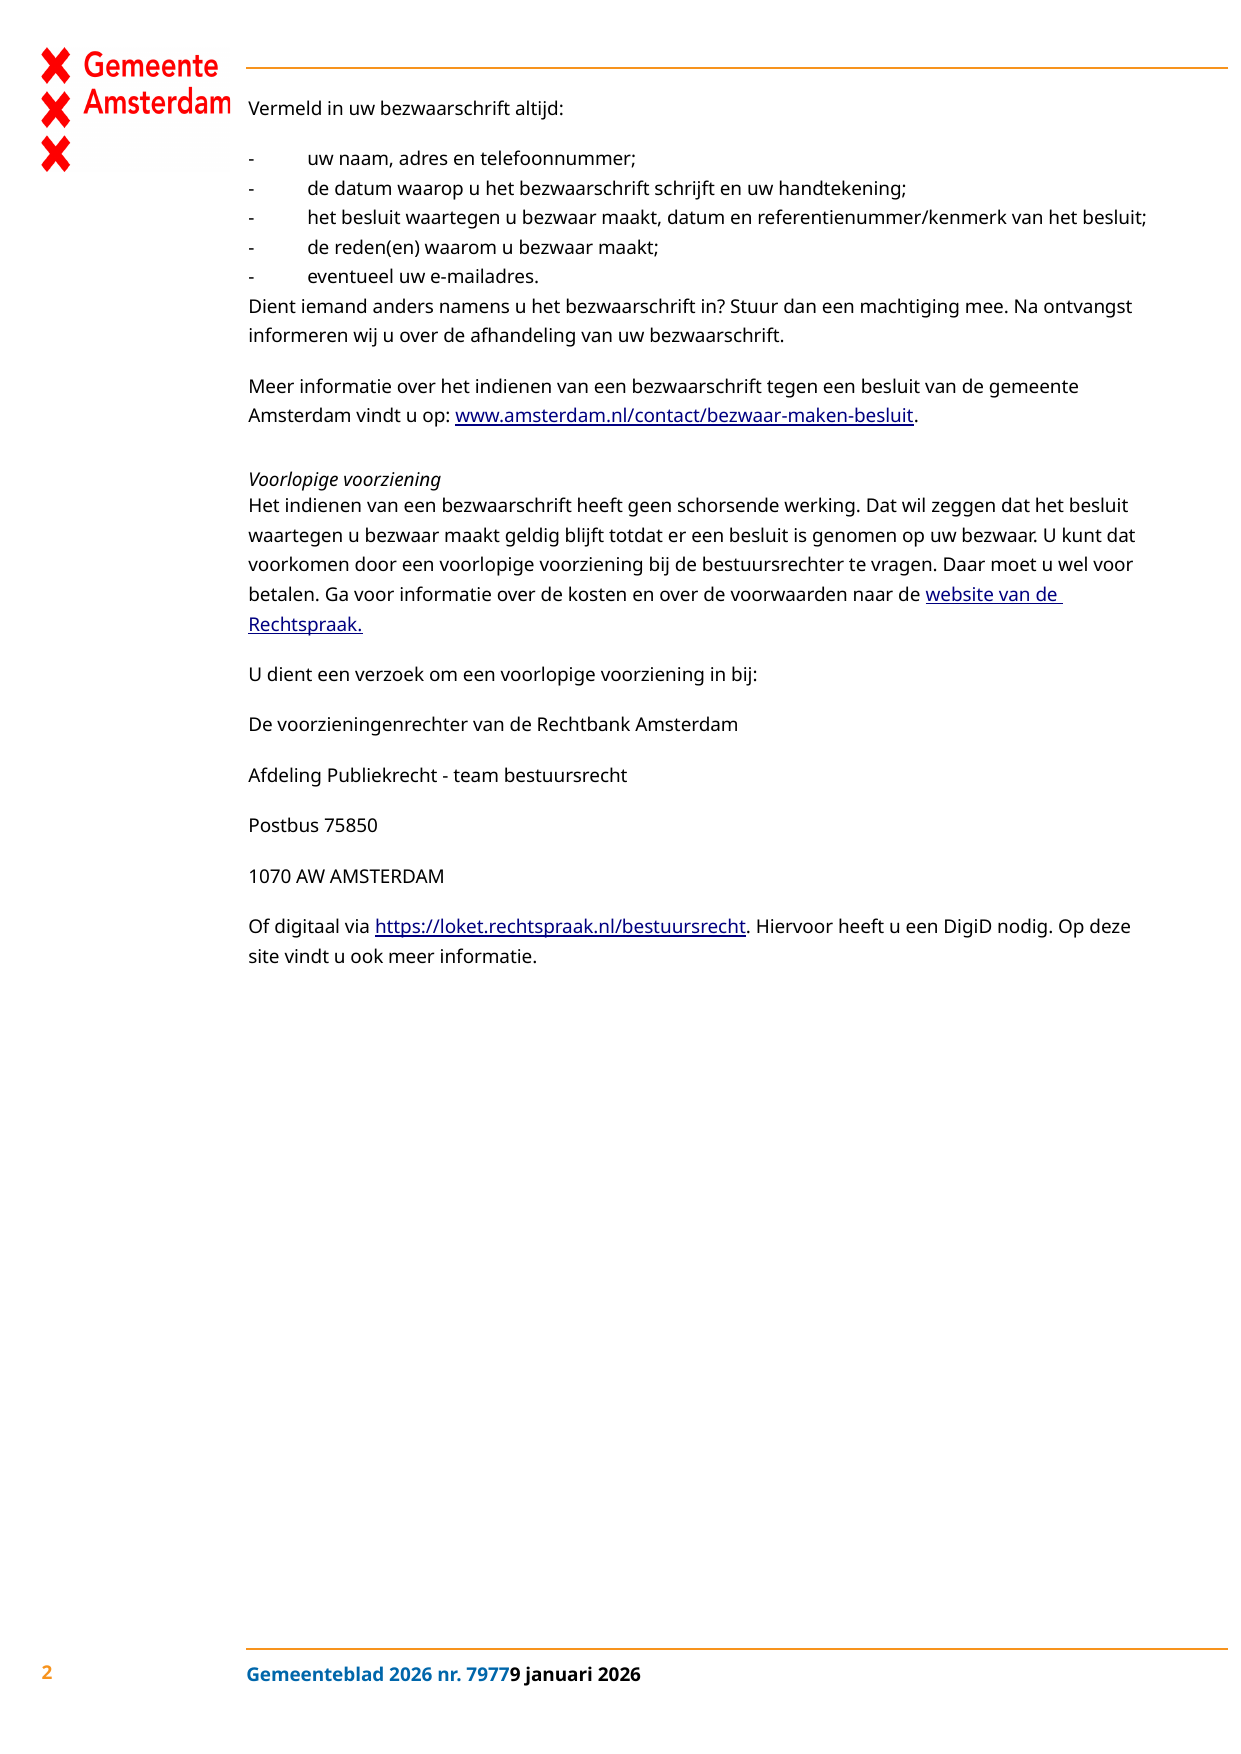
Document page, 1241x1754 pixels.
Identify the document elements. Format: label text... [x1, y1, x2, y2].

list uw naam, adres en telefoonnummer; [248, 145, 1152, 171]
text Het indienen van een bezwaarschrift heeft geen schorsende werking. Dat wil zeggen dat het besluit waartegen u bezwaar maakt geldig blijft totdat er een besluit is genomen op uw bezwaar. U kunt dat voorkomen door een voorlopige voorziening bij de bestuursrechter te vragen. Daar moet u wel voor betalen. Ga voor informatie over de kosten en over de voorwaarden naar de website van de Rechtspraak. [248, 492, 1152, 636]
text Afdeling Publiekrecht - team bestuursrecht [248, 762, 1152, 788]
text De voorzieningenrechter van de Rechtbank Amsterdam [248, 712, 1152, 737]
text 1070 AW AMSTERDAM [248, 863, 1152, 888]
picture [41, 47, 231, 172]
text U dient een verzoek om een voorlopige voorziening in bij: [248, 661, 1152, 687]
text Of digitaal via https://loket.rechtspraak.nl/bestuursrecht. Hiervoor heeft u een DigiD nodig. Op deze site vindt u ook meer informatie. [248, 913, 1152, 968]
list het besluit waartegen u bezwaar maakt, datum en referentienummer/kenmerk van het besluit; [248, 204, 1152, 230]
text Postbus 75850 [248, 812, 1152, 838]
text Vermeld in uw bezwaarschrift altijd: [248, 95, 1152, 121]
text Voorlopige voorziening [248, 467, 1152, 492]
text Meer informatie over het indienen van een bezwaarschrift tegen een besluit van de gemeente Amsterdam vindt u op: www.amsterdam.nl/contact/bezwaar-maken-besluit. [248, 373, 1152, 428]
text Dient iemand anders namens u het bezwaarschrift in? Stuur dan een machtiging mee. Na ontvangst informeren wij u over de afhandeling van uw bezwaarschrift. [248, 293, 1152, 348]
list de reden(en) waarom u bezwaar maakt; [248, 234, 1152, 260]
list de datum waarop u het bezwaarschrift schrijft en uw handtekening; [248, 175, 1152, 201]
list eventueel uw e-mailadres. [248, 263, 1152, 289]
